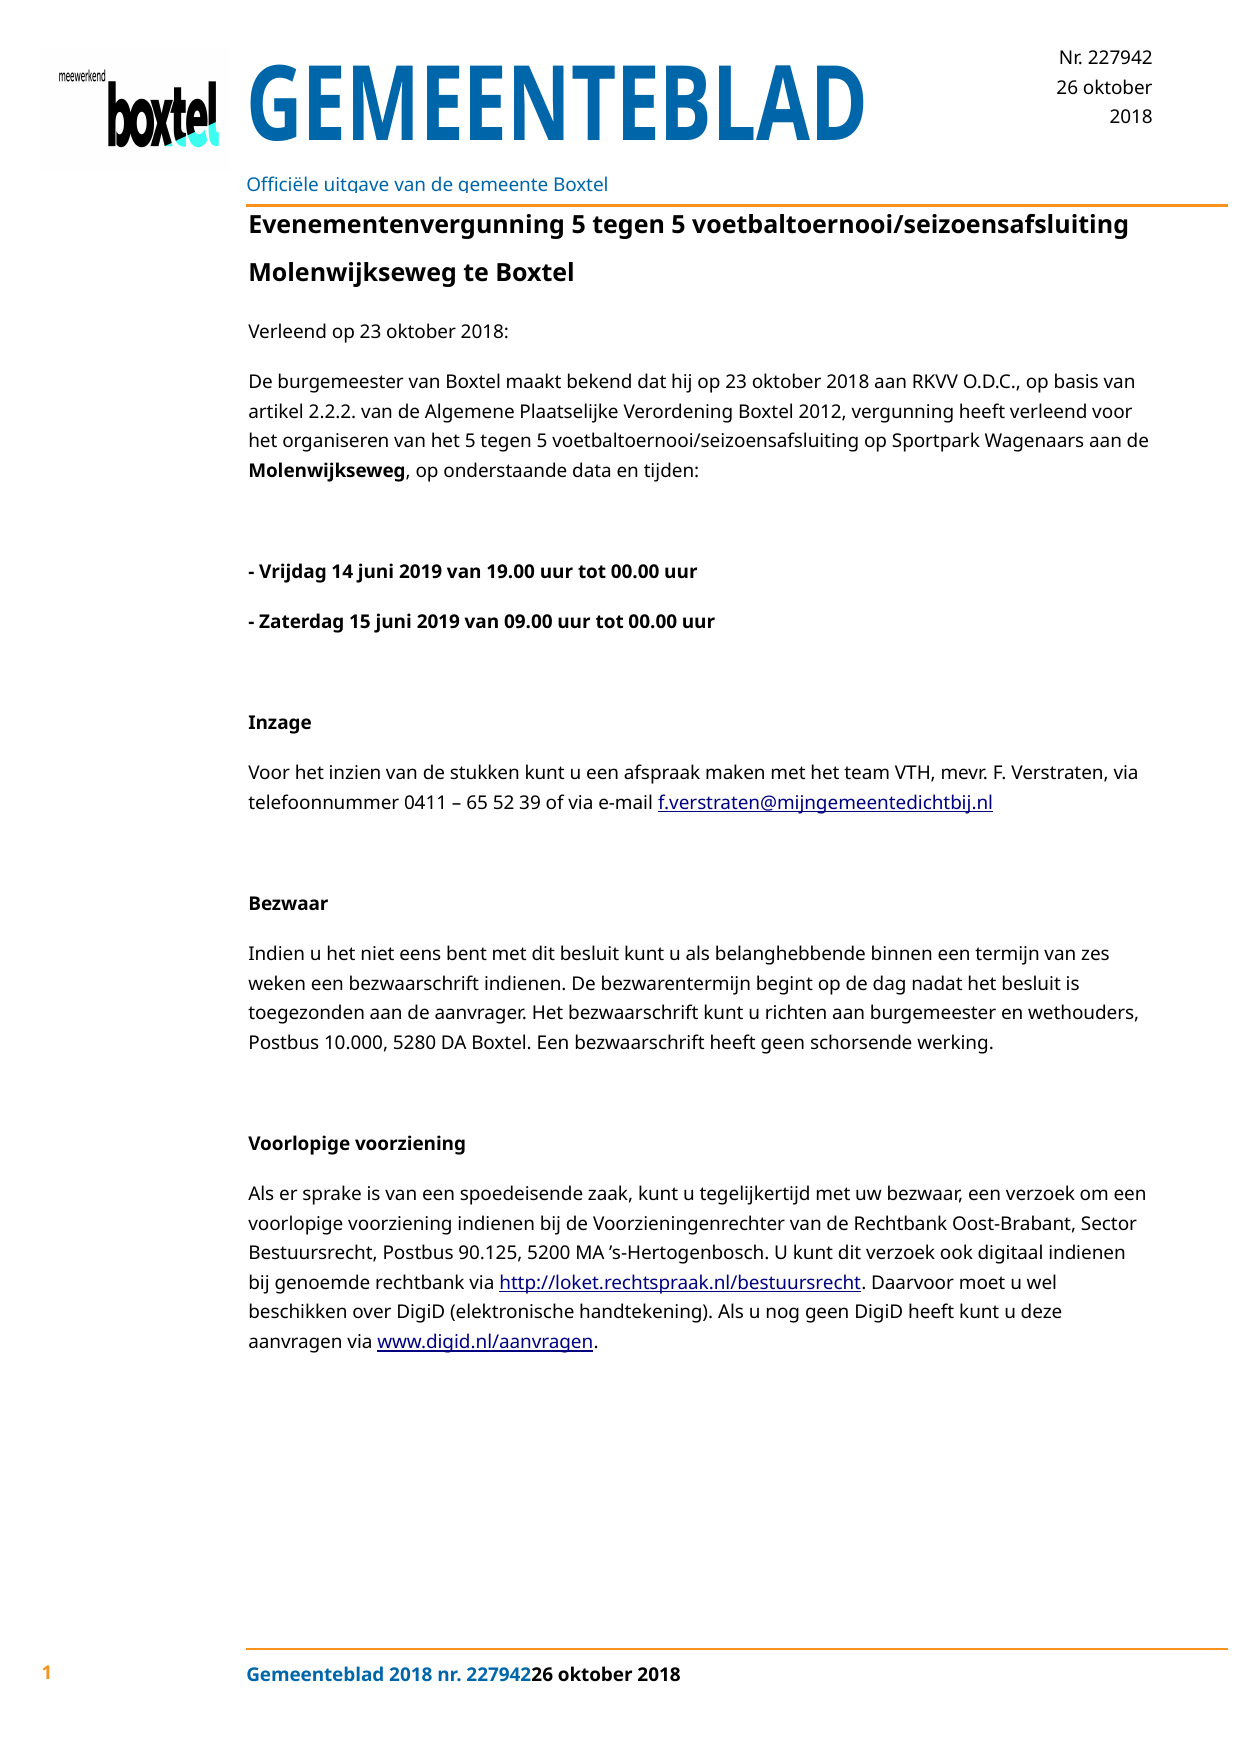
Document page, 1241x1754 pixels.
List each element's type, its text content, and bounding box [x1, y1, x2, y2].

text Voorlopige voorziening [248, 1130, 1152, 1156]
text Verleend op 23 oktober 2018: [248, 318, 1152, 344]
text - Zaterdag 15 juni 2019 van 09.00 uur tot 00.00 uur [248, 608, 1152, 634]
text Als er sprake is van een spoedeisende zaak, kunt u tegelijkertijd met uw bezwaar, een verzoek om een voorlopige voorziening indienen bij de Voorzieningenrechter van de Rechtbank Oost-Brabant, Sector Bestuursrecht, Postbus 90.125, 5200 MA ’s-Hertogenbosch. U kunt dit verzoek ook digitaal indienen bij genoemde rechtbank via http://loket.rechtspraak.nl/bestuursrecht. Daarvoor moet u wel beschikken over DigiD (elektronische handtekening). Als u nog geen DigiD heeft kunt u deze aanvragen via www.digid.nl/aanvragen. [248, 1180, 1152, 1354]
text Indien u het niet eens bent met dit besluit kunt u als belanghebbende binnen een termijn van zes weken een bezwaarschrift indienen. De bezwarentermijn begint op de dag nadat het besluit is toegezonden aan de aanvrager. Het bezwaarschrift kunt u richten aan burgemeester en wethouders, Postbus 10.000, 5280 DA Boxtel. Een bezwaarschrift heeft geen schorsende werking. [248, 940, 1152, 1055]
picture [41, 47, 231, 172]
text Inzage [248, 709, 1152, 735]
text Bezwaar [248, 890, 1152, 916]
text Evenementenvergunning 5 tegen 5 voetbaltoernooi/seizoensafsluiting Molenwijkseweg te Boxtel [248, 207, 1152, 288]
text Voor het inzien van de stukken kunt u een afspraak maken met het team VTH, mevr. F. Verstraten, via telefoonnummer 0411 – 65 52 39 of via e-mail f.verstraten@mijngemeentedichtbij.nl [248, 759, 1152, 815]
text - Vrijdag 14 juni 2019 van 19.00 uur tot 00.00 uur [248, 558, 1152, 584]
text De burgemeester van Boxtel maakt bekend dat hij op 23 oktober 2018 aan RKVV O.D.C., op basis van artikel 2.2.2. van de Algemene Plaatselijke Verordening Boxtel 2012, vergunning heeft verleend voor het organiseren van het 5 tegen 5 voetbaltoernooi/seizoensafsluiting op Sportpark Wagenaars aan de Molenwijkseweg, op onderstaande data en tijden: [248, 368, 1152, 483]
